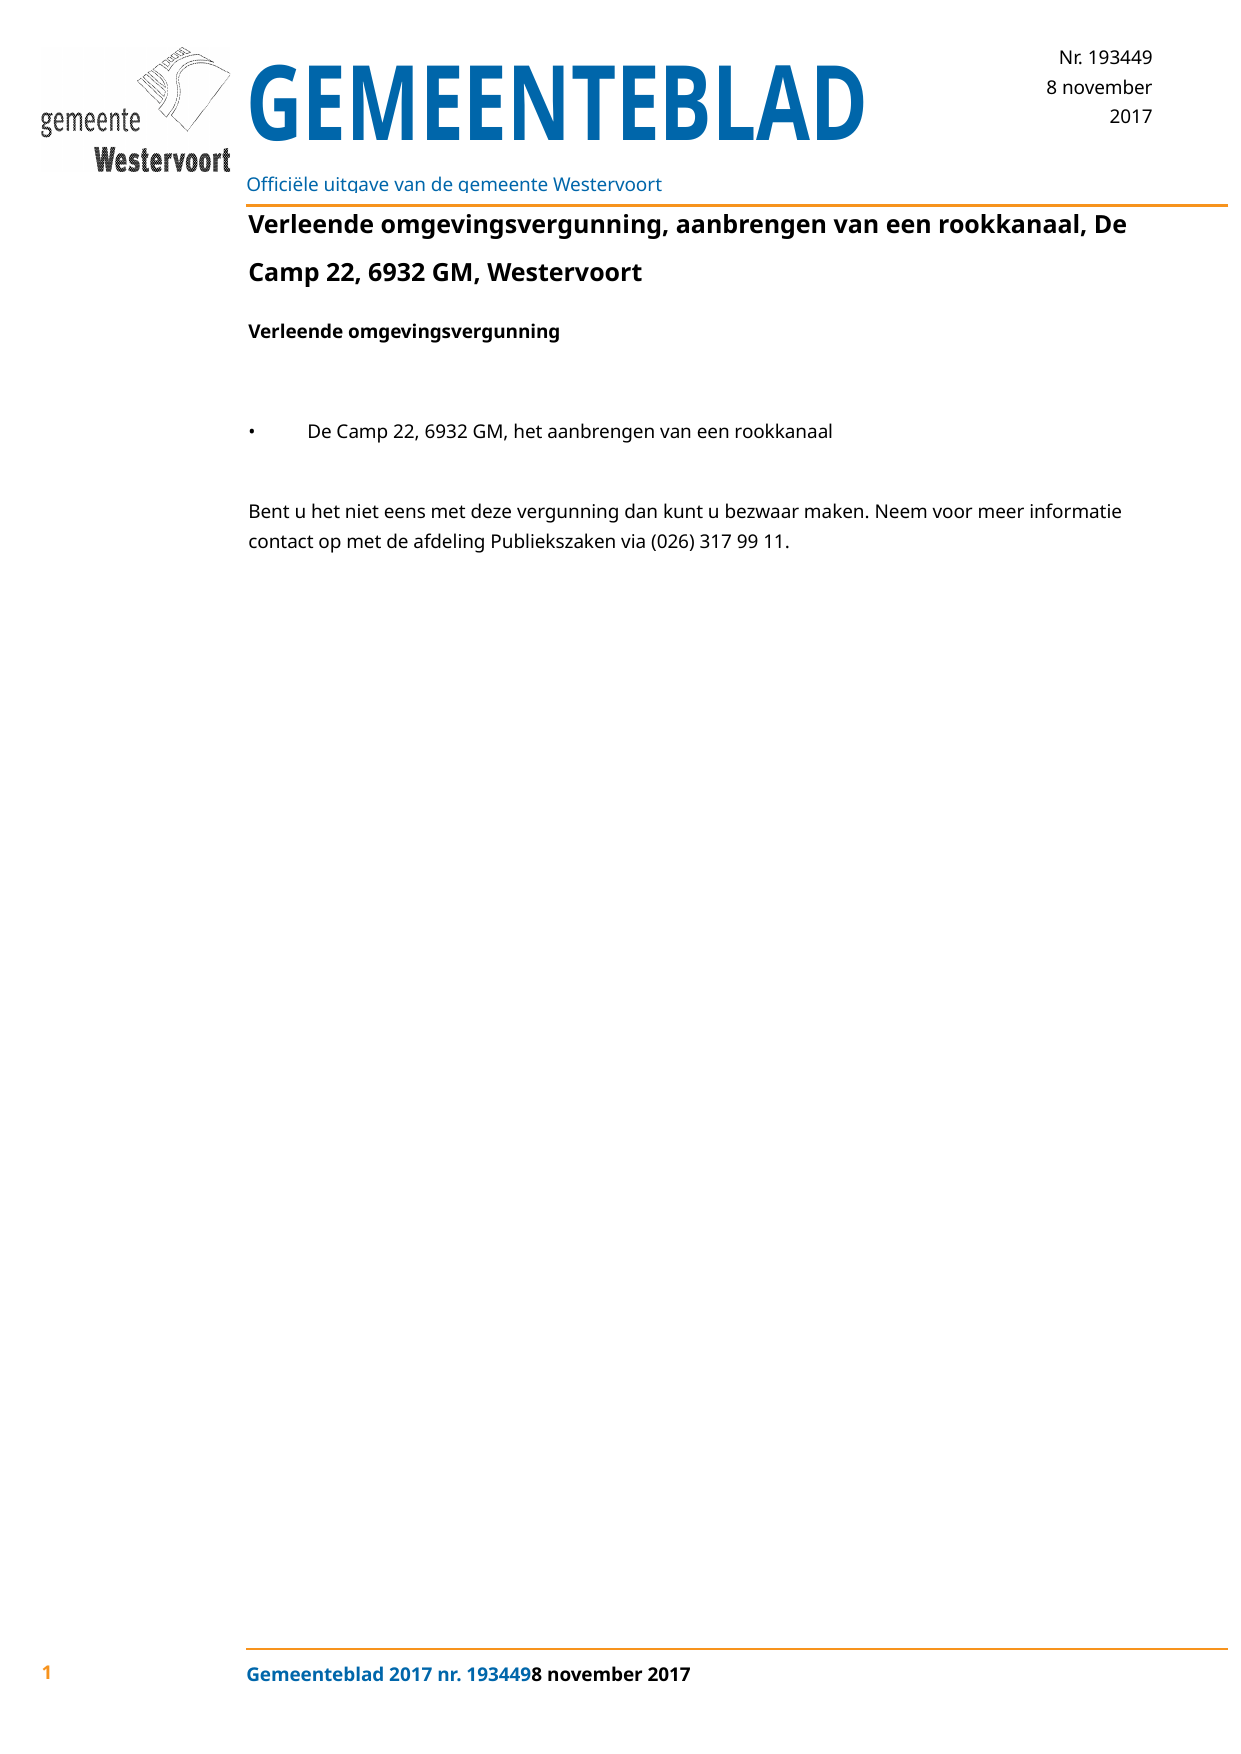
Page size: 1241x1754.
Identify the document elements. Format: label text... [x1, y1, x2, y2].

list De Camp 22, 6932 GM, het aanbrengen van een rookkanaal [248, 419, 1152, 444]
text Verleende omgevingsvergunning [248, 318, 1152, 344]
picture [41, 47, 231, 172]
text Bent u het niet eens met deze vergunning dan kunt u bezwaar maken. Neem voor meer informatie contact op met de afdeling Publiekszaken via (026) 317 99 11. [248, 499, 1152, 554]
text Verleende omgevingsvergunning, aanbrengen van een rookkanaal, De Camp 22, 6932 GM, Westervoort [248, 207, 1152, 288]
